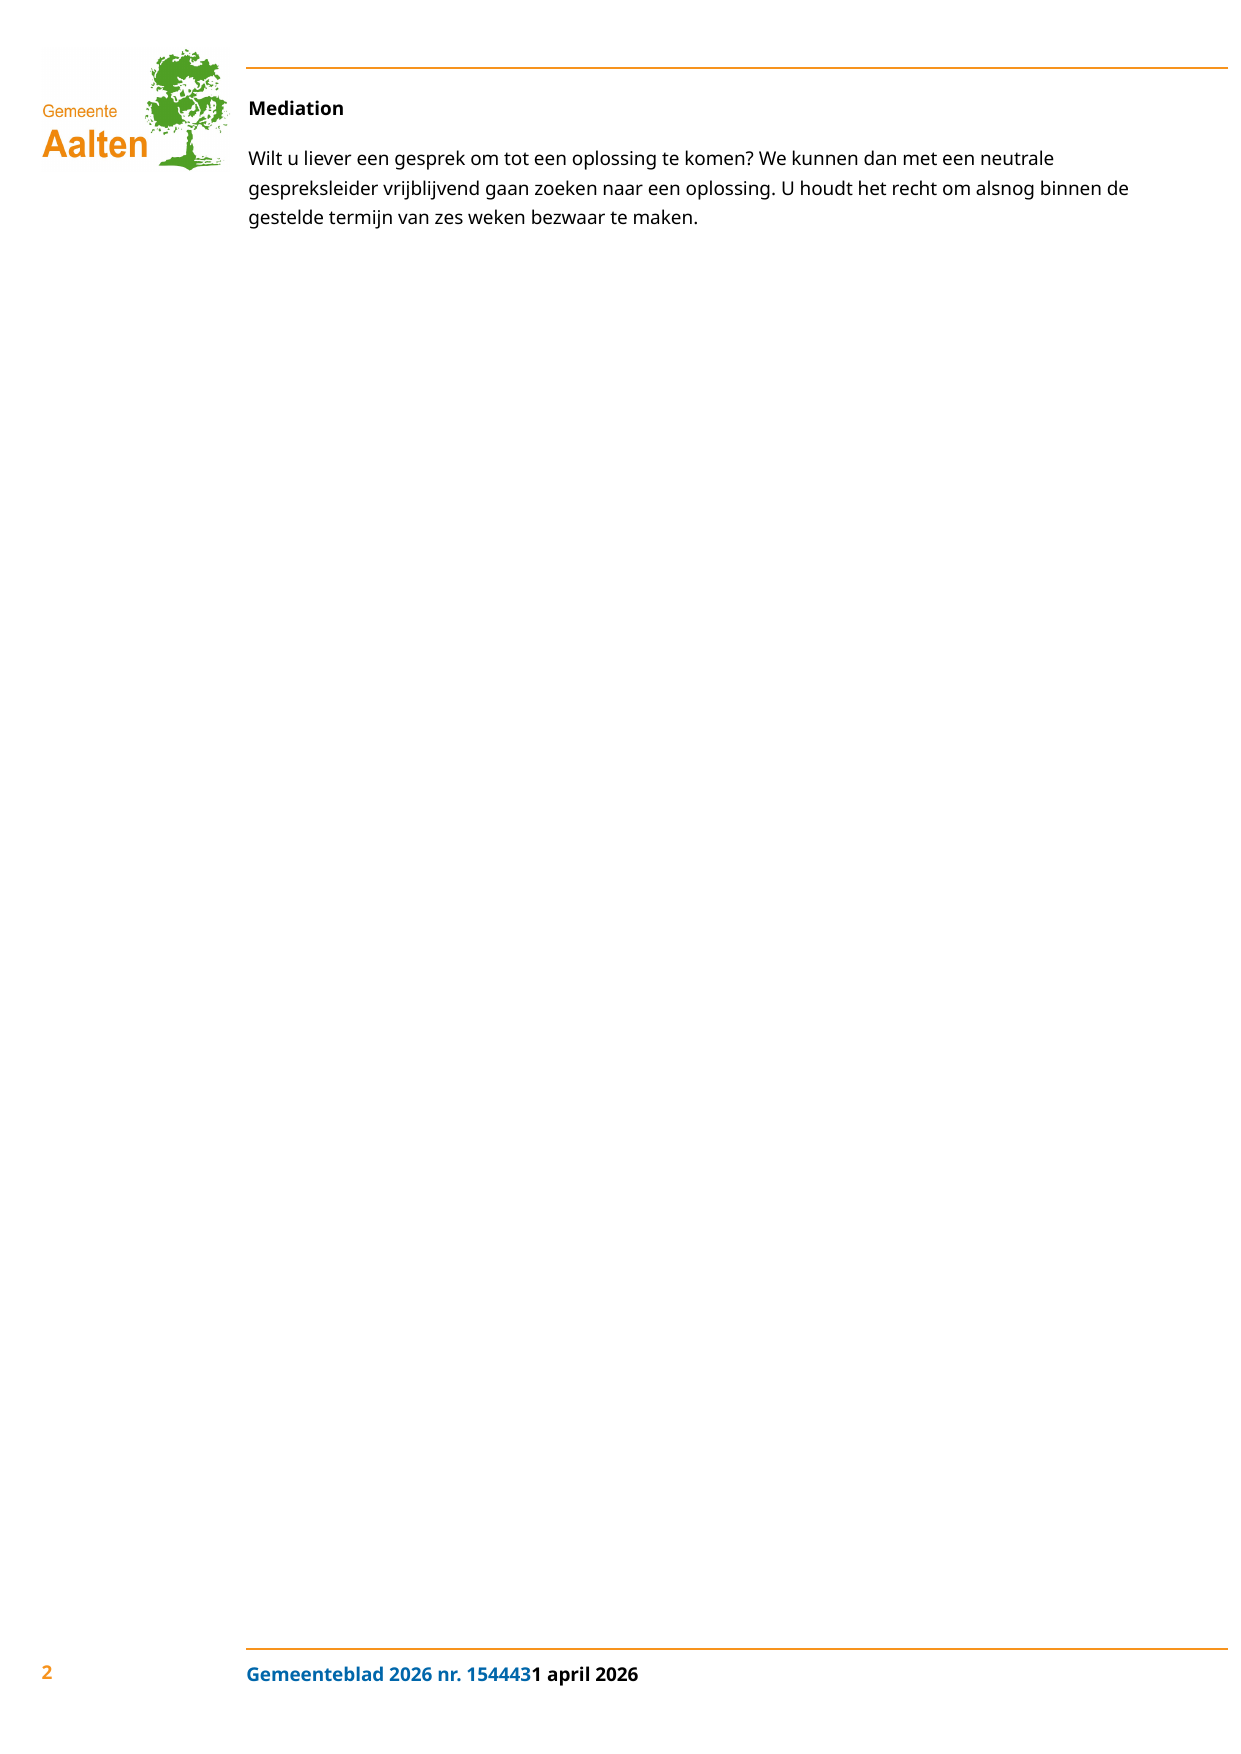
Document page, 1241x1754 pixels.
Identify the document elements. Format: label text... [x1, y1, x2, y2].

text Mediation [248, 95, 1152, 121]
text Wilt u liever een gesprek om tot een oplossing te komen? We kunnen dan met een neutrale gespreksleider vrijblijvend gaan zoeken naar een oplossing. U houdt het recht om alsnog binnen de gestelde termijn van zes weken bezwaar te maken. [248, 145, 1152, 230]
picture [41, 47, 231, 172]
